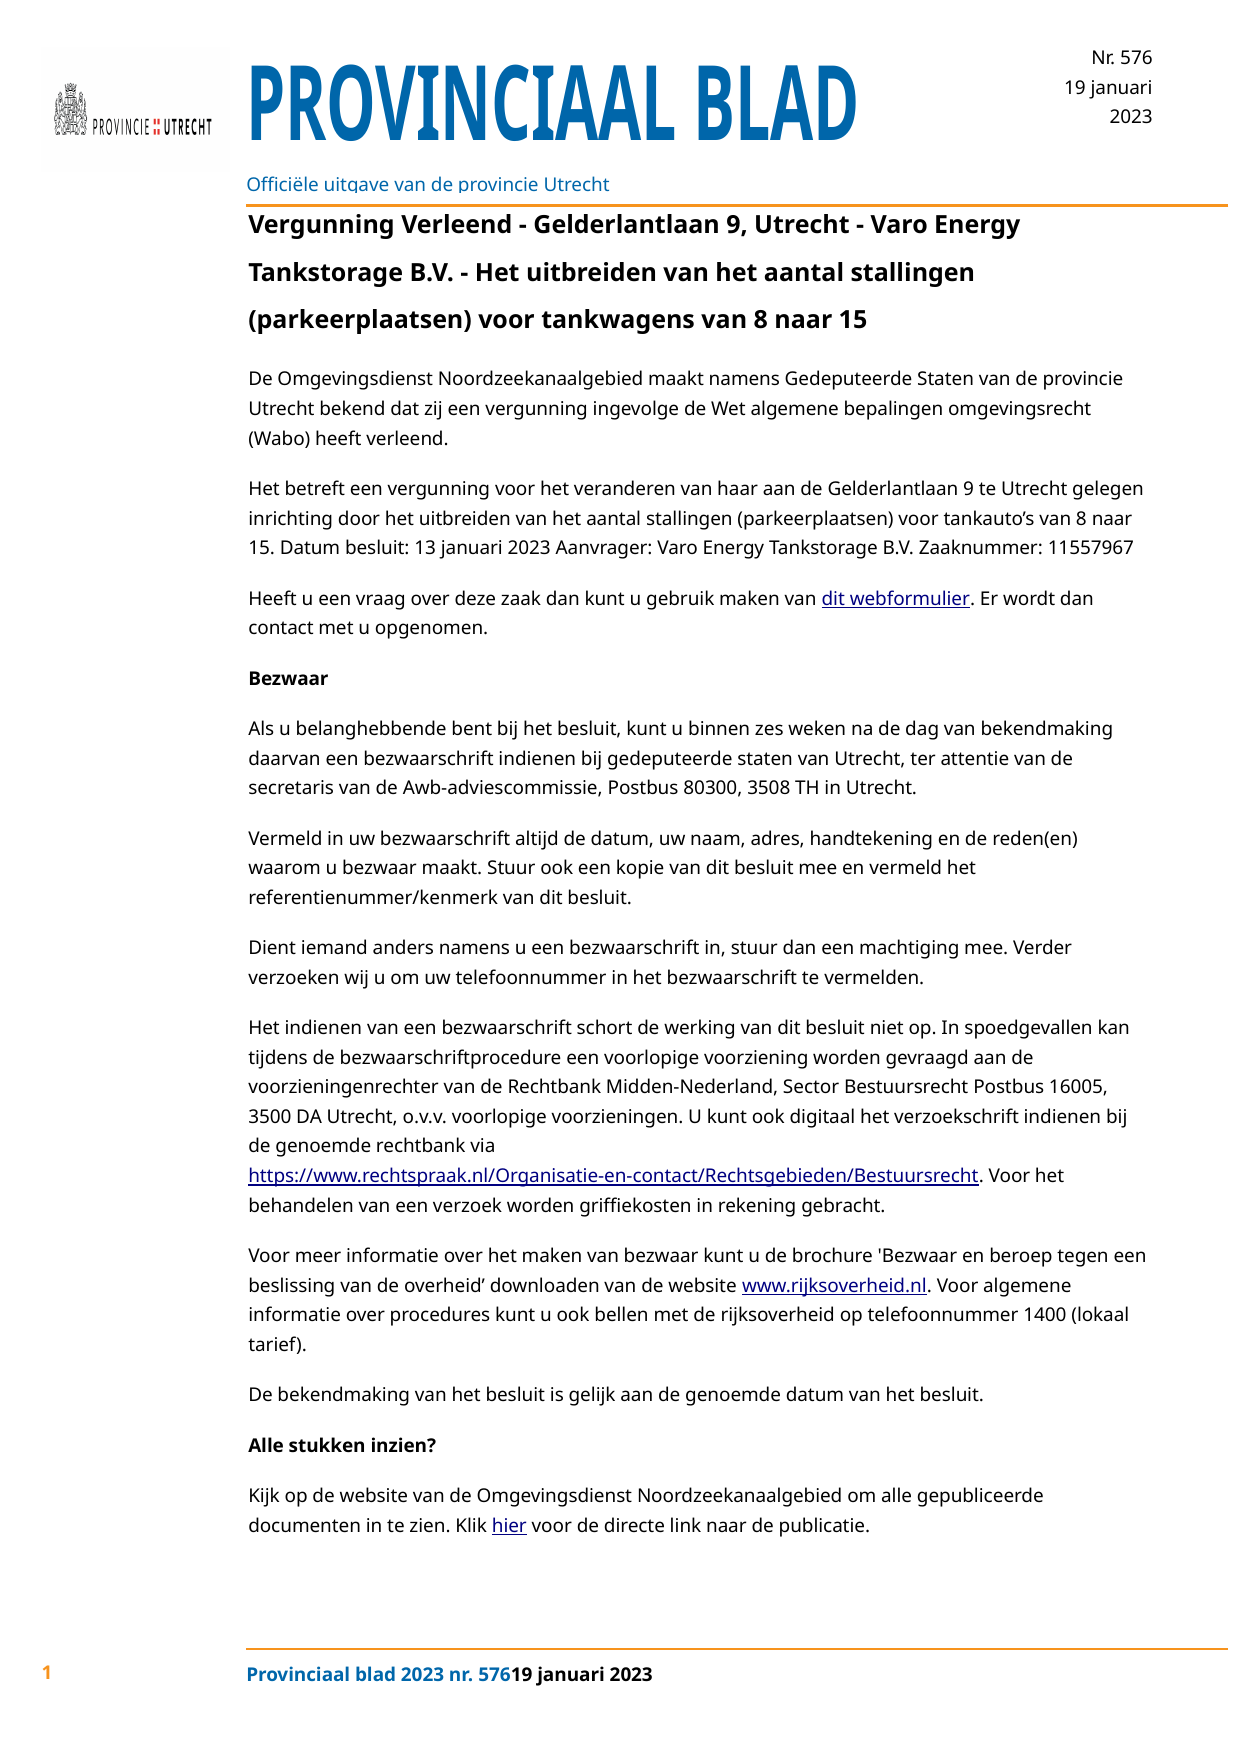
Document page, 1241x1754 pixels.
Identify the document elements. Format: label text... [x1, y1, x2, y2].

text Als u belanghebbende bent bij het besluit, kunt u binnen zes weken na de dag van bekendmaking daarvan een bezwaarschrift indienen bij gedeputeerde staten van Utrecht, ter attentie van de secretaris van de Awb-adviescommissie, Postbus 80300, 3508 TH in Utrecht. [248, 715, 1152, 800]
text Dient iemand anders namens u een bezwaarschrift in, stuur dan een machtiging mee. Verder verzoeken wij u om uw telefoonnummer in het bezwaarschrift te vermelden. [248, 934, 1152, 989]
text Het indienen van een bezwaarschrift schort de werking van dit besluit niet op. In spoedgevallen kan tijdens de bezwaarschriftprocedure een voorlopige voorziening worden gevraagd aan de voorzieningenrechter van de Rechtbank Midden-Nederland, Sector Bestuursrecht Postbus 16005, 3500 DA Utrecht, o.v.v. voorlopige voorzieningen. U kunt ook digitaal het verzoekschrift indienen bij de genoemde rechtbank via https://www.rechtspraak.nl/Organisatie-en-contact/Rechtsgebieden/Bestuursrecht. Voor het behandelen van een verzoek worden griffiekosten in rekening gebracht. [248, 1014, 1152, 1217]
text Bezwaar [248, 665, 1152, 690]
text Vergunning Verleend - Gelderlantlaan 9, Utrecht - Varo Energy Tankstorage B.V. - Het uitbreiden van het aantal stallingen (parkeerplaatsen) voor tankwagens van 8 naar 15 [248, 207, 1152, 336]
text De bekendmaking van het besluit is gelijk aan de genoemde datum van het besluit. [248, 1381, 1152, 1407]
text Kijk op de website van de Omgevingsdienst Noordzeekanaalgebied om alle gepubliceerde documenten in te zien. Klik hier voor de directe link naar de publicatie. [248, 1482, 1152, 1537]
text Heeft u een vraag over deze zaak dan kunt u gebruik maken van dit webformulier. Er wordt dan contact met u opgenomen. [248, 585, 1152, 640]
text Het betreft een vergunning voor het veranderen van haar aan de Gelderlantlaan 9 te Utrecht gelegen inrichting door het uitbreiden van het aantal stallingen (parkeerplaatsen) voor tankauto’s van 8 naar 15. Datum besluit: 13 januari 2023 Aanvrager: Varo Energy Tankstorage B.V. Zaaknummer: 11557967 [248, 475, 1152, 560]
text Vermeld in uw bezwaarschrift altijd de datum, uw naam, adres, handtekening en de reden(en) waarom u bezwaar maakt. Stuur ook een kopie van dit besluit mee en vermeld het referentienummer/kenmerk van dit besluit. [248, 825, 1152, 909]
text Alle stukken inzien? [248, 1432, 1152, 1457]
text De Omgevingsdienst Noordzeekanaalgebied maakt namens Gedeputeerde Staten van de provincie Utrecht bekend dat zij een vergunning ingevolge de Wet algemene bepalingen omgevingsrecht (Wabo) heeft verleend. [248, 366, 1152, 450]
text Voor meer informatie over het maken van bezwaar kunt u de brochure 'Bezwaar en beroep tegen een beslissing van de overheid’ downloaden van de website www.rijksoverheid.nl. Voor algemene informatie over procedures kunt u ook bellen met de rijksoverheid op telefoonnummer 1400 (lokaal tarief). [248, 1242, 1152, 1357]
picture [41, 47, 231, 172]
